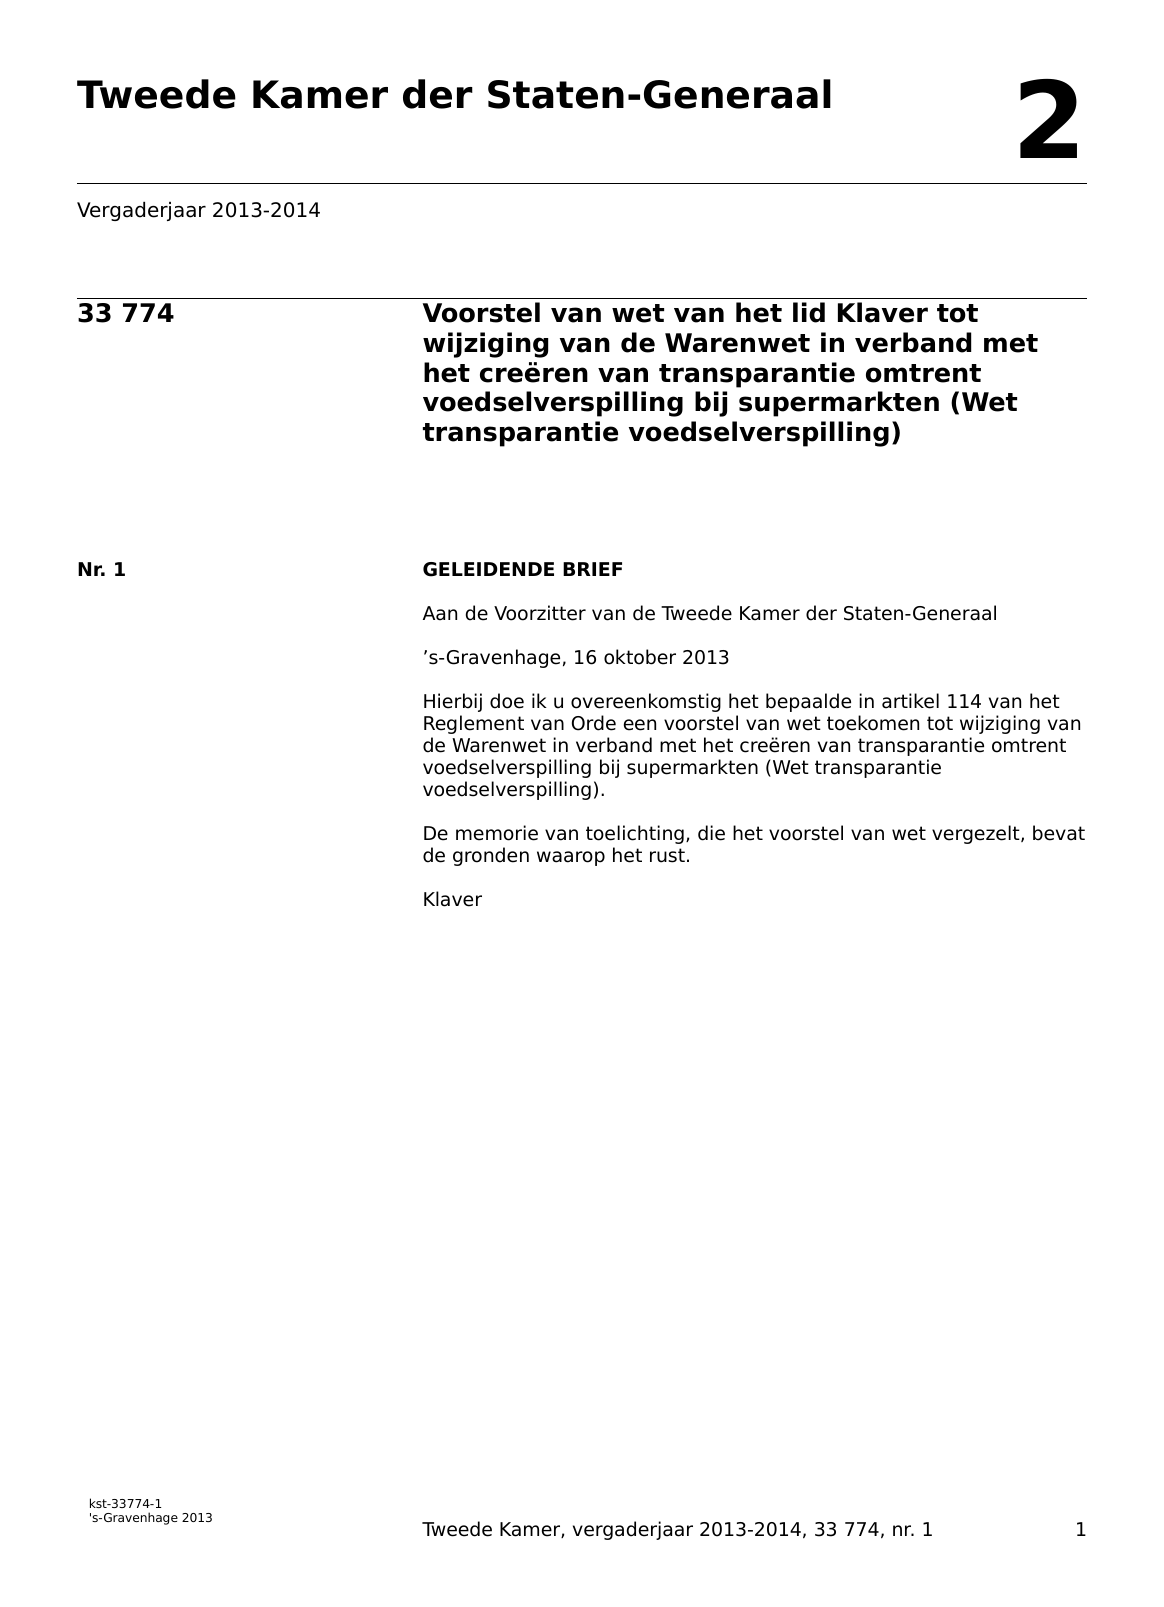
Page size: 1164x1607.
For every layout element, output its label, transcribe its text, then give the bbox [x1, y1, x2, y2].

text Aan de Voorzitter van de Tweede Kamer der Staten-Generaal [422, 603, 1087, 624]
text Klaver [422, 889, 1087, 911]
table_cell Vergaderjaar 2013-2014 [77, 184, 1087, 298]
subtitle 33 774 Voorstel van wet van het lid Klaver tot wijziging van de Warenwet in verband met het creëren van transparantie omtrent voedselverspilling bij supermarkten (Wet transparantie voedselverspilling) [77, 299, 1087, 447]
text Hierbij doe ik u overeenkomstig het bepaalde in artikel 114 van het Reglement van Orde een voorstel van wet toekomen tot wijziging van de Warenwet in verband met het creëren van transparantie omtrent voedselverspilling bij supermarkten (Wet transparantie voedselverspilling). [422, 691, 1087, 801]
text De memorie van toelichting, die het voorstel van wet vergezelt, bevat de gronden waarop het rust. [422, 823, 1087, 867]
text kst-33774-1 [88, 1497, 323, 1511]
table_header 2 [886, 59, 1087, 183]
table_header Tweede Kamer der Staten-Generaal [77, 59, 886, 183]
text ’s-Gravenhage, 16 oktober 2013 [422, 647, 1087, 669]
text 's-Gravenhage 2013 [88, 1511, 323, 1525]
subtitle Nr. 1 GELEIDENDE BRIEF [77, 558, 1087, 580]
